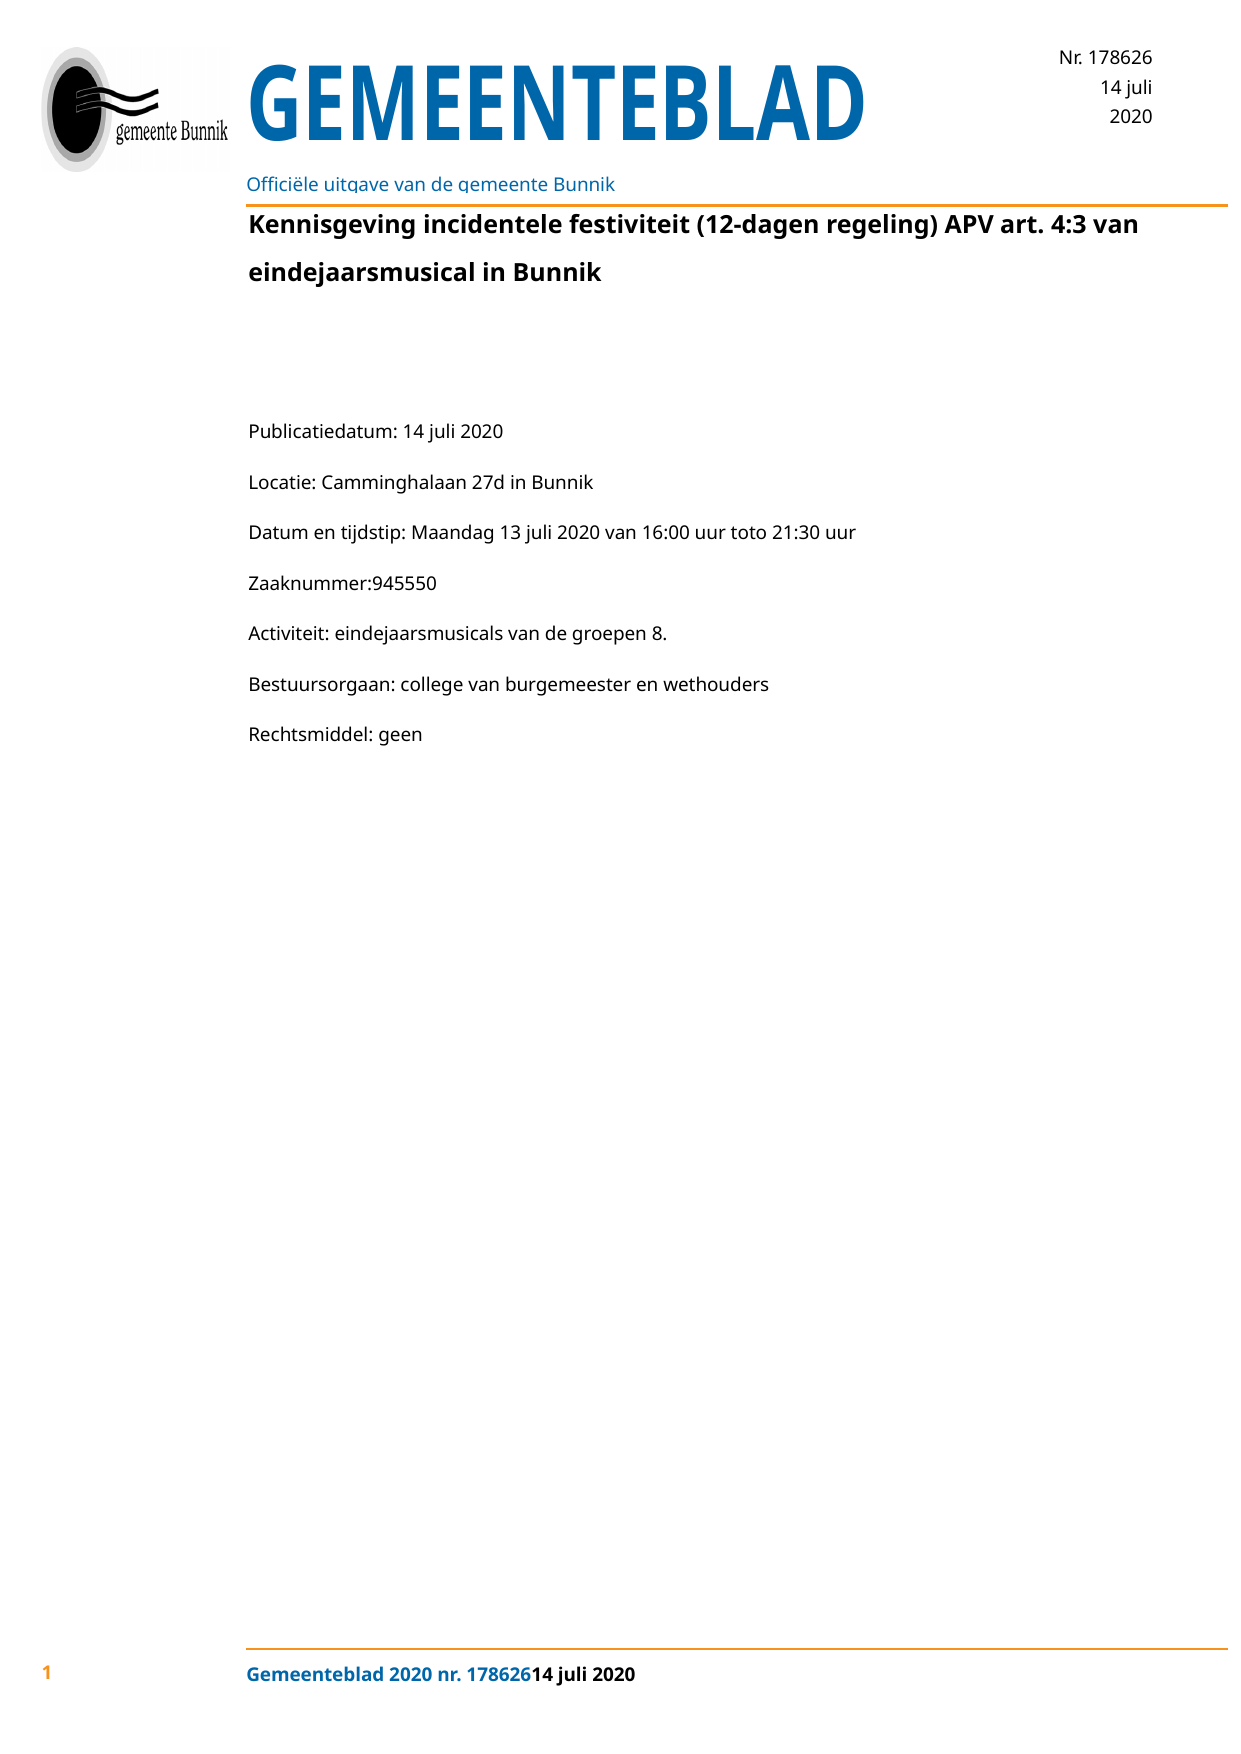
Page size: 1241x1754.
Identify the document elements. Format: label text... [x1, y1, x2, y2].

text Kennisgeving incidentele festiviteit (12-dagen regeling) APV art. 4:3 van eindejaarsmusical in Bunnik [248, 207, 1152, 288]
text Zaaknummer:945550 [248, 570, 1152, 596]
text Rechtsmiddel: geen [248, 721, 1152, 747]
text Datum en tijdstip: Maandag 13 juli 2020 van 16:00 uur toto 21:30 uur [248, 519, 1152, 545]
picture [41, 47, 231, 172]
text Publicatiedatum: 14 juli 2020 [248, 419, 1152, 444]
text Activiteit: eindejaarsmusicals van de groepen 8. [248, 620, 1152, 646]
text Locatie: Camminghalaan 27d in Bunnik [248, 469, 1152, 495]
text Bestuursorgaan: college van burgemeester en wethouders [248, 671, 1152, 697]
